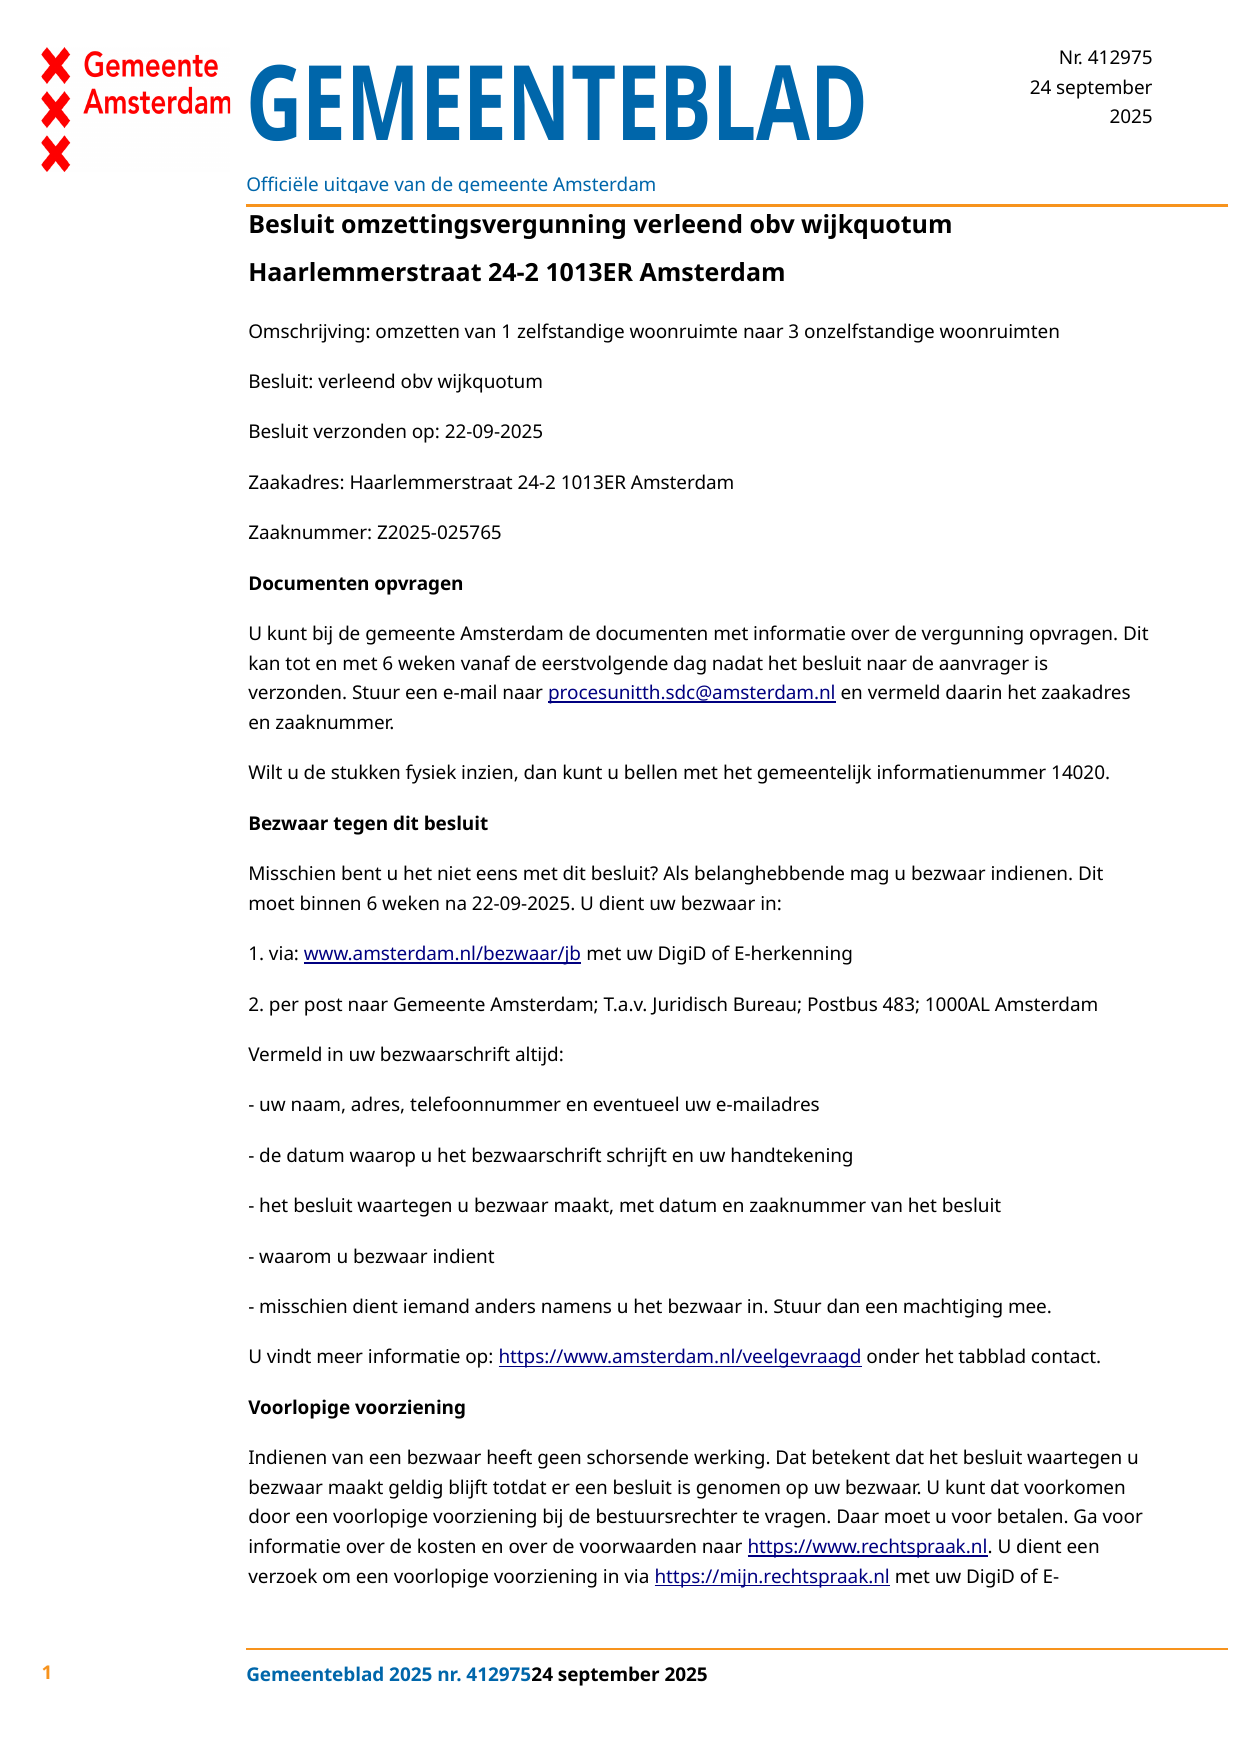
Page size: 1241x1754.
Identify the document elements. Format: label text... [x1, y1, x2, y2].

text - het besluit waartegen u bezwaar maakt, met datum en zaaknummer van het besluit [248, 1192, 1152, 1218]
text 2. per post naar Gemeente Amsterdam; T.a.v. Juridisch Bureau; Postbus 483; 1000AL Amsterdam [248, 991, 1152, 1017]
text U kunt bij de gemeente Amsterdam de documenten met informatie over de vergunning opvragen. Dit kan tot en met 6 weken vanaf de eerstvolgende dag nadat het besluit naar de aanvrager is verzonden. Stuur een e-mail naar procesunitth.sdc@amsterdam.nl en vermeld daarin het zaakadres en zaaknummer. [248, 620, 1152, 735]
text - de datum waarop u het bezwaarschrift schrijft en uw handtekening [248, 1142, 1152, 1168]
text Wilt u de stukken fysiek inzien, dan kunt u bellen met het gemeentelijk informatienummer 14020. [248, 759, 1152, 785]
text - uw naam, adres, telefoonnummer en eventueel uw e-mailadres [248, 1092, 1152, 1117]
text Omschrijving: omzetten van 1 zelfstandige woonruimte naar 3 onzelfstandige woonruimten [248, 318, 1152, 344]
text 1. via: www.amsterdam.nl/bezwaar/jb met uw DigiD of E-herkenning [248, 940, 1152, 966]
text - misschien dient iemand anders namens u het bezwaar in. Stuur dan een machtiging mee. [248, 1293, 1152, 1319]
text Indienen van een bezwaar heeft geen schorsende werking. Dat betekent dat het besluit waartegen u bezwaar maakt geldig blijft totdat er een besluit is genomen op uw bezwaar. U kunt dat voorkomen door een voorlopige voorziening bij de bestuursrechter te vragen. Daar moet u voor betalen. Ga voor informatie over de kosten en over de voorwaarden naar https://www.rechtspraak.nl. U dient een verzoek om een voorlopige voorziening in via https://mijn.rechtspraak.nl met uw DigiD of E- [248, 1444, 1152, 1589]
text Zaaknummer: Z2025-025765 [248, 519, 1152, 545]
text Besluit: verleend obv wijkquotum [248, 368, 1152, 394]
text U vindt meer informatie op: https://www.amsterdam.nl/veelgevraagd onder het tabblad contact. [248, 1344, 1152, 1369]
text Zaakadres: Haarlemmerstraat 24-2 1013ER Amsterdam [248, 469, 1152, 495]
text Besluit omzettingsvergunning verleend obv wijkquotum Haarlemmerstraat 24-2 1013ER Amsterdam [248, 207, 1152, 288]
picture [41, 47, 231, 172]
text Misschien bent u het niet eens met dit besluit? Als belanghebbende mag u bezwaar indienen. Dit moet binnen 6 weken na 22-09-2025. U dient uw bezwaar in: [248, 860, 1152, 916]
text Documenten opvragen [248, 570, 1152, 596]
text Voorlopige voorziening [248, 1394, 1152, 1420]
text Bezwaar tegen dit besluit [248, 810, 1152, 836]
text Besluit verzonden op: 22-09-2025 [248, 419, 1152, 444]
text Vermeld in uw bezwaarschrift altijd: [248, 1041, 1152, 1067]
text - waarom u bezwaar indient [248, 1243, 1152, 1269]
